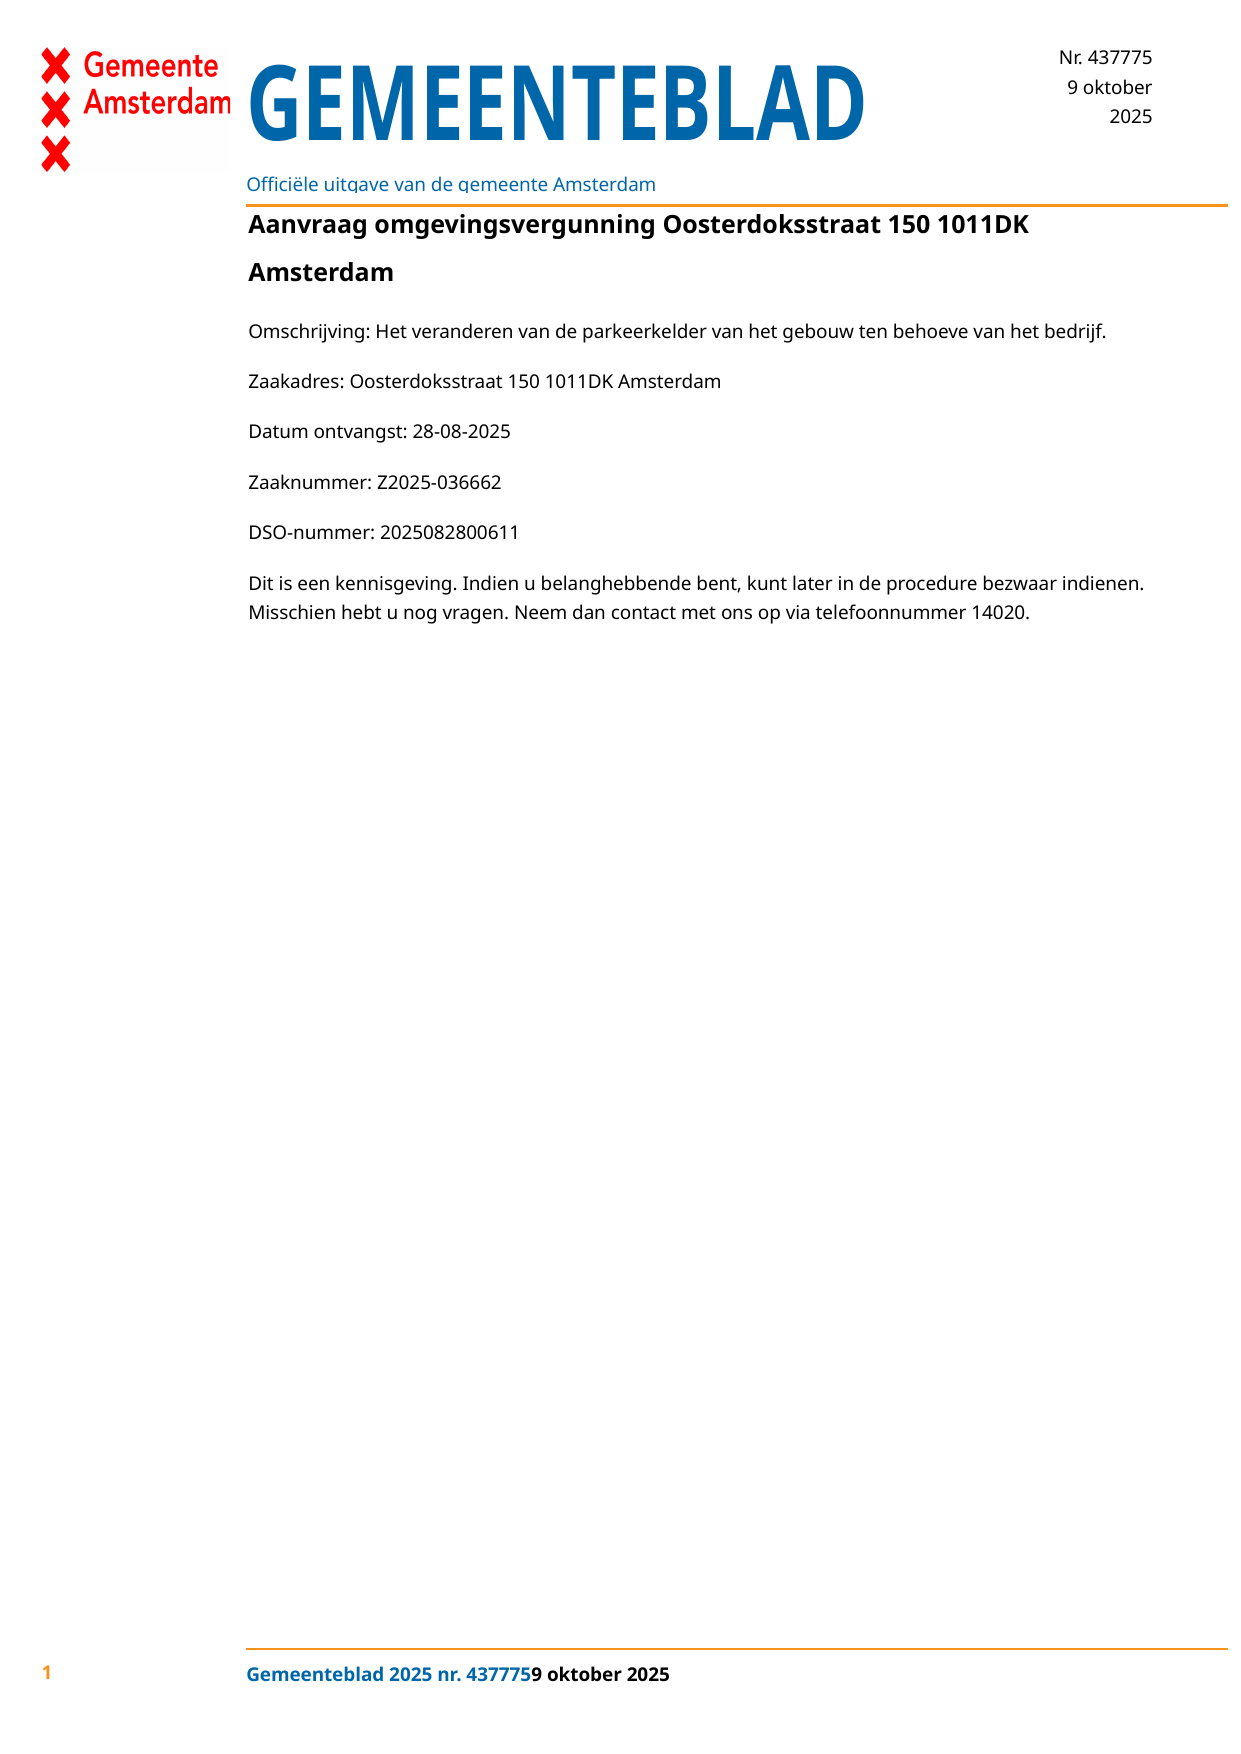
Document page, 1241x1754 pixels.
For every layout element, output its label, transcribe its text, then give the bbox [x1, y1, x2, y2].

text Omschrijving: Het veranderen van de parkeerkelder van het gebouw ten behoeve van het bedrijf. [248, 318, 1152, 344]
text Aanvraag omgevingsvergunning Oosterdoksstraat 150 1011DK Amsterdam [248, 207, 1152, 288]
text Dit is een kennisgeving. Indien u belanghebbende bent, kunt later in de procedure bezwaar indienen. Misschien hebt u nog vragen. Neem dan contact met ons op via telefoonnummer 14020. [248, 570, 1152, 625]
text Datum ontvangst: 28-08-2025 [248, 419, 1152, 444]
picture [41, 47, 231, 172]
text DSO-nummer: 2025082800611 [248, 519, 1152, 545]
text Zaaknummer: Z2025-036662 [248, 469, 1152, 495]
text Zaakadres: Oosterdoksstraat 150 1011DK Amsterdam [248, 368, 1152, 394]
